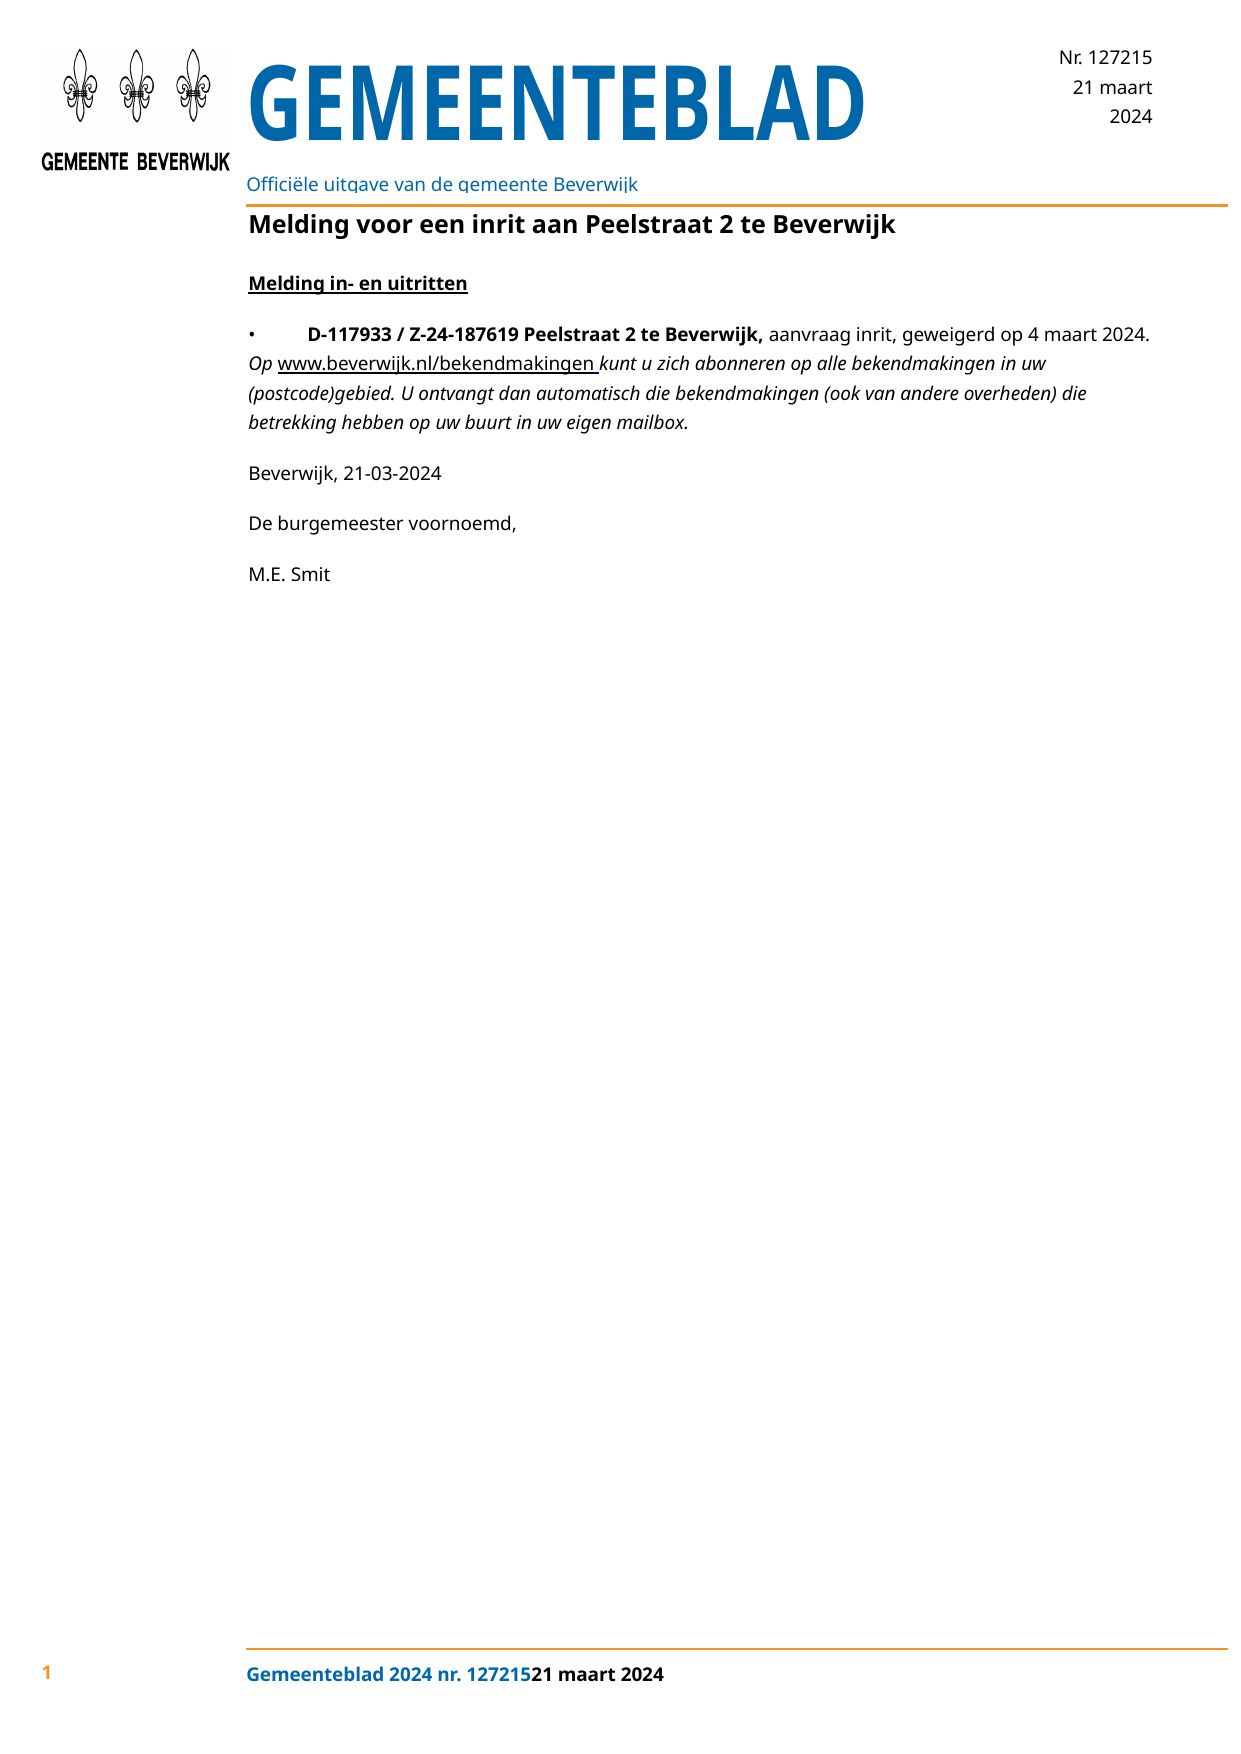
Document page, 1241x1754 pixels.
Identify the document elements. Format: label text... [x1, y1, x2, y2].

text M.E. Smit [248, 561, 1152, 586]
text Op www.beverwijk.nl/bekendmakingen kunt u zich abonneren op alle bekendmakingen in uw (postcode)gebied. U ontvangt dan automatisch die bekendmakingen (ook van andere overheden) die betrekking hebben op uw buurt in uw eigen mailbox. [248, 350, 1152, 435]
picture [41, 47, 231, 172]
text Melding in- en uitritten [248, 270, 1152, 296]
text De burgemeester voornoemd, [248, 510, 1152, 536]
text Beverwijk, 21-03-2024 [248, 460, 1152, 486]
list D-117933 / Z-24-187619 Peelstraat 2 te Beverwijk, aanvraag inrit, geweigerd op 4 maart 2024. [248, 321, 1152, 346]
text Melding voor een inrit aan Peelstraat 2 te Beverwijk [248, 207, 1152, 241]
